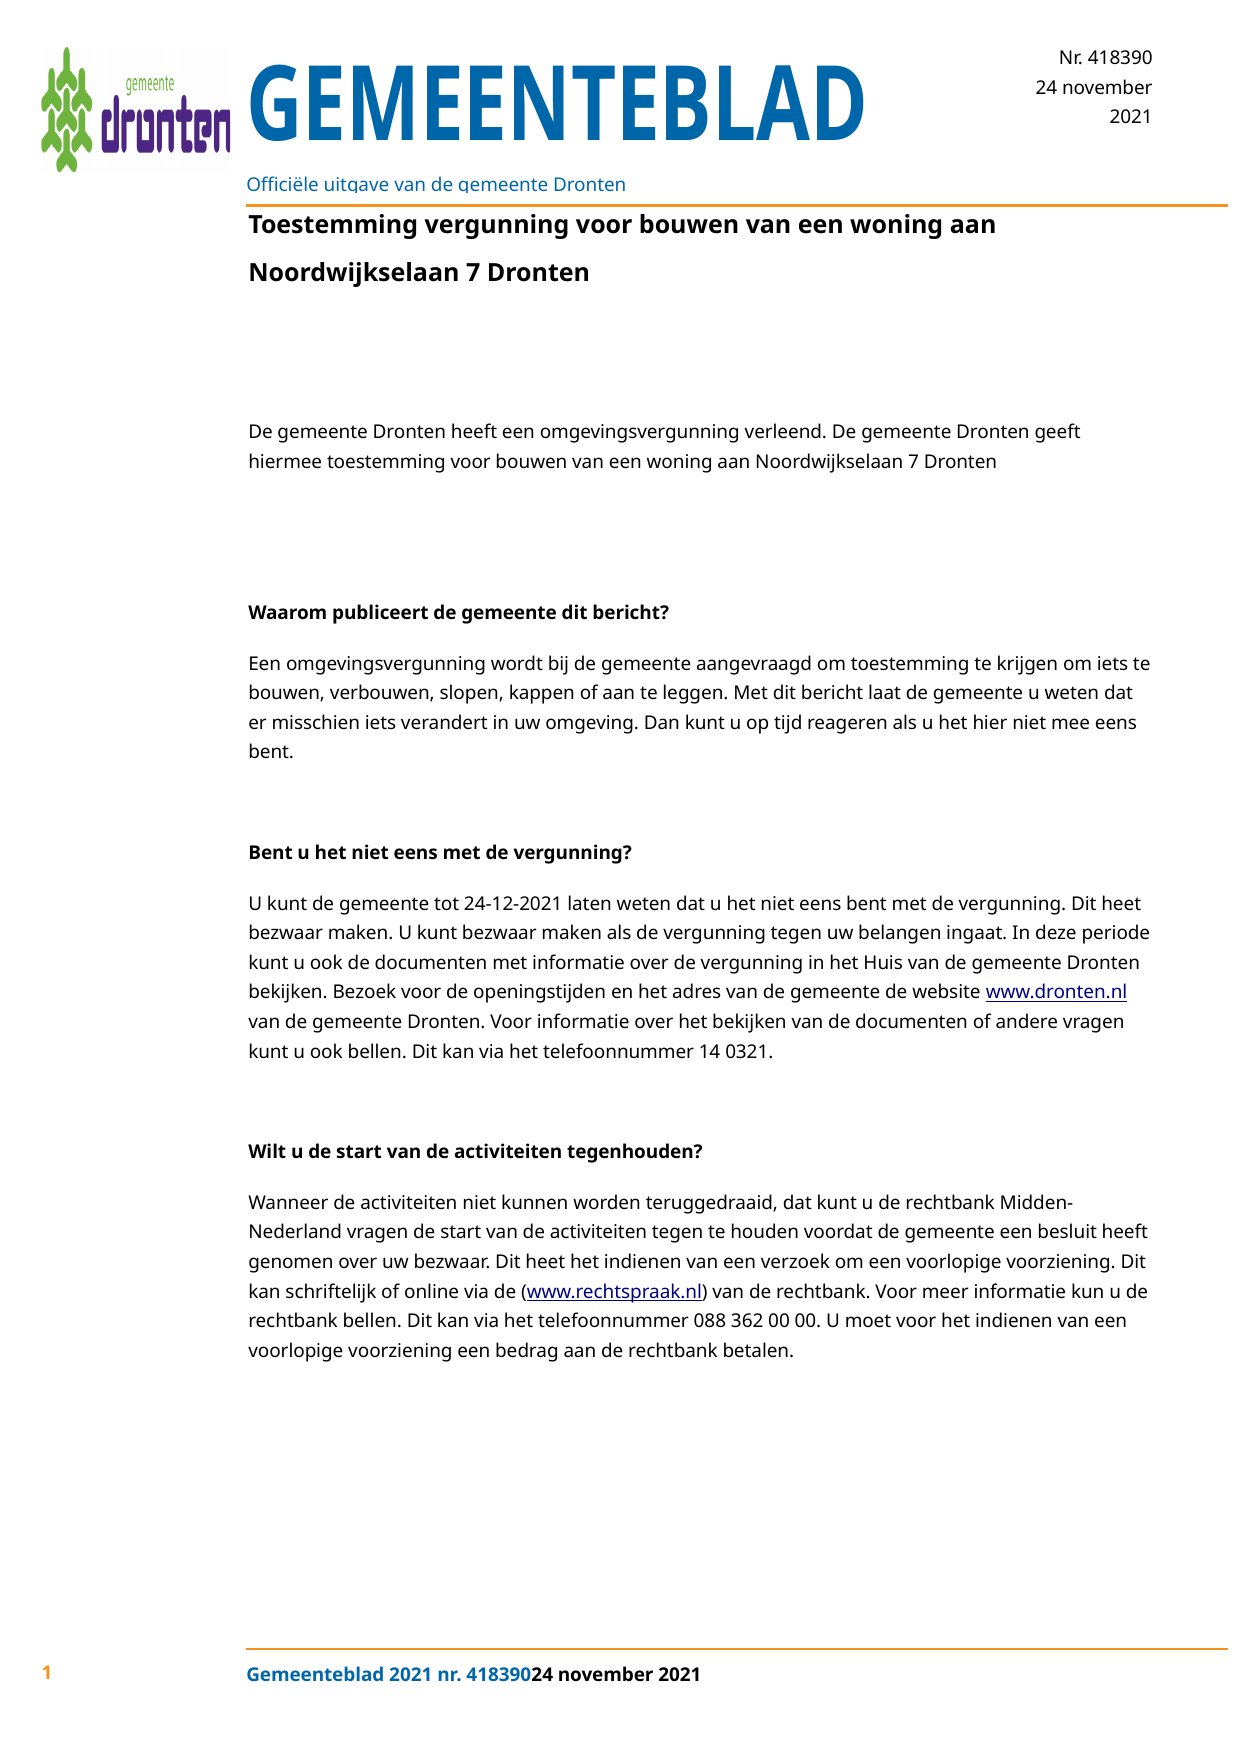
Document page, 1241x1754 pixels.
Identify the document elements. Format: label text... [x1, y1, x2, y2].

text Wilt u de start van de activiteiten tegenhouden? [248, 1139, 1152, 1164]
text De gemeente Dronten heeft een omgevingsvergunning verleend. De gemeente Dronten geeft hiermee toestemming voor bouwen van een woning aan Noordwijkselaan 7 Dronten [248, 419, 1152, 474]
text Toestemming vergunning voor bouwen van een woning aan Noordwijkselaan 7 Dronten [248, 207, 1152, 288]
text Bent u het niet eens met de vergunning? [248, 839, 1152, 865]
text Wanneer de activiteiten niet kunnen worden teruggedraaid, dat kunt u de rechtbank Midden-Nederland vragen de start van de activiteiten tegen te houden voordat de gemeente een besluit heeft genomen over uw bezwaar. Dit heet het indienen van een verzoek om een voorlopige voorziening. Dit kan schriftelijk of online via de (www.rechtspraak.nl) van de rechtbank. Voor meer informatie kun u de rechtbank bellen. Dit kan via het telefoonnummer 088 362 00 00. U moet voor het indienen van een voorlopige voorziening een bedrag aan de rechtbank betalen. [248, 1189, 1152, 1363]
picture [41, 47, 231, 172]
text U kunt de gemeente tot 24-12-2021 laten weten dat u het niet eens bent met de vergunning. Dit heet bezwaar maken. U kunt bezwaar maken als de vergunning tegen uw belangen ingaat. In deze periode kunt u ook de documenten met informatie over de vergunning in het Huis van de gemeente Dronten bekijken. Bezoek voor de openingstijden en het adres van de gemeente de website www.dronten.nl van de gemeente Dronten. Voor informatie over het bekijken van de documenten of andere vragen kunt u ook bellen. Dit kan via het telefoonnummer 14 0321. [248, 890, 1152, 1064]
text Een omgevingsvergunning wordt bij de gemeente aangevraagd om toestemming te krijgen om iets te bouwen, verbouwen, slopen, kappen of aan te leggen. Met dit bericht laat de gemeente u weten dat er misschien iets verandert in uw omgeving. Dan kunt u op tijd reageren als u het hier niet mee eens bent. [248, 650, 1152, 764]
text Waarom publiceert de gemeente dit bericht? [248, 599, 1152, 625]
